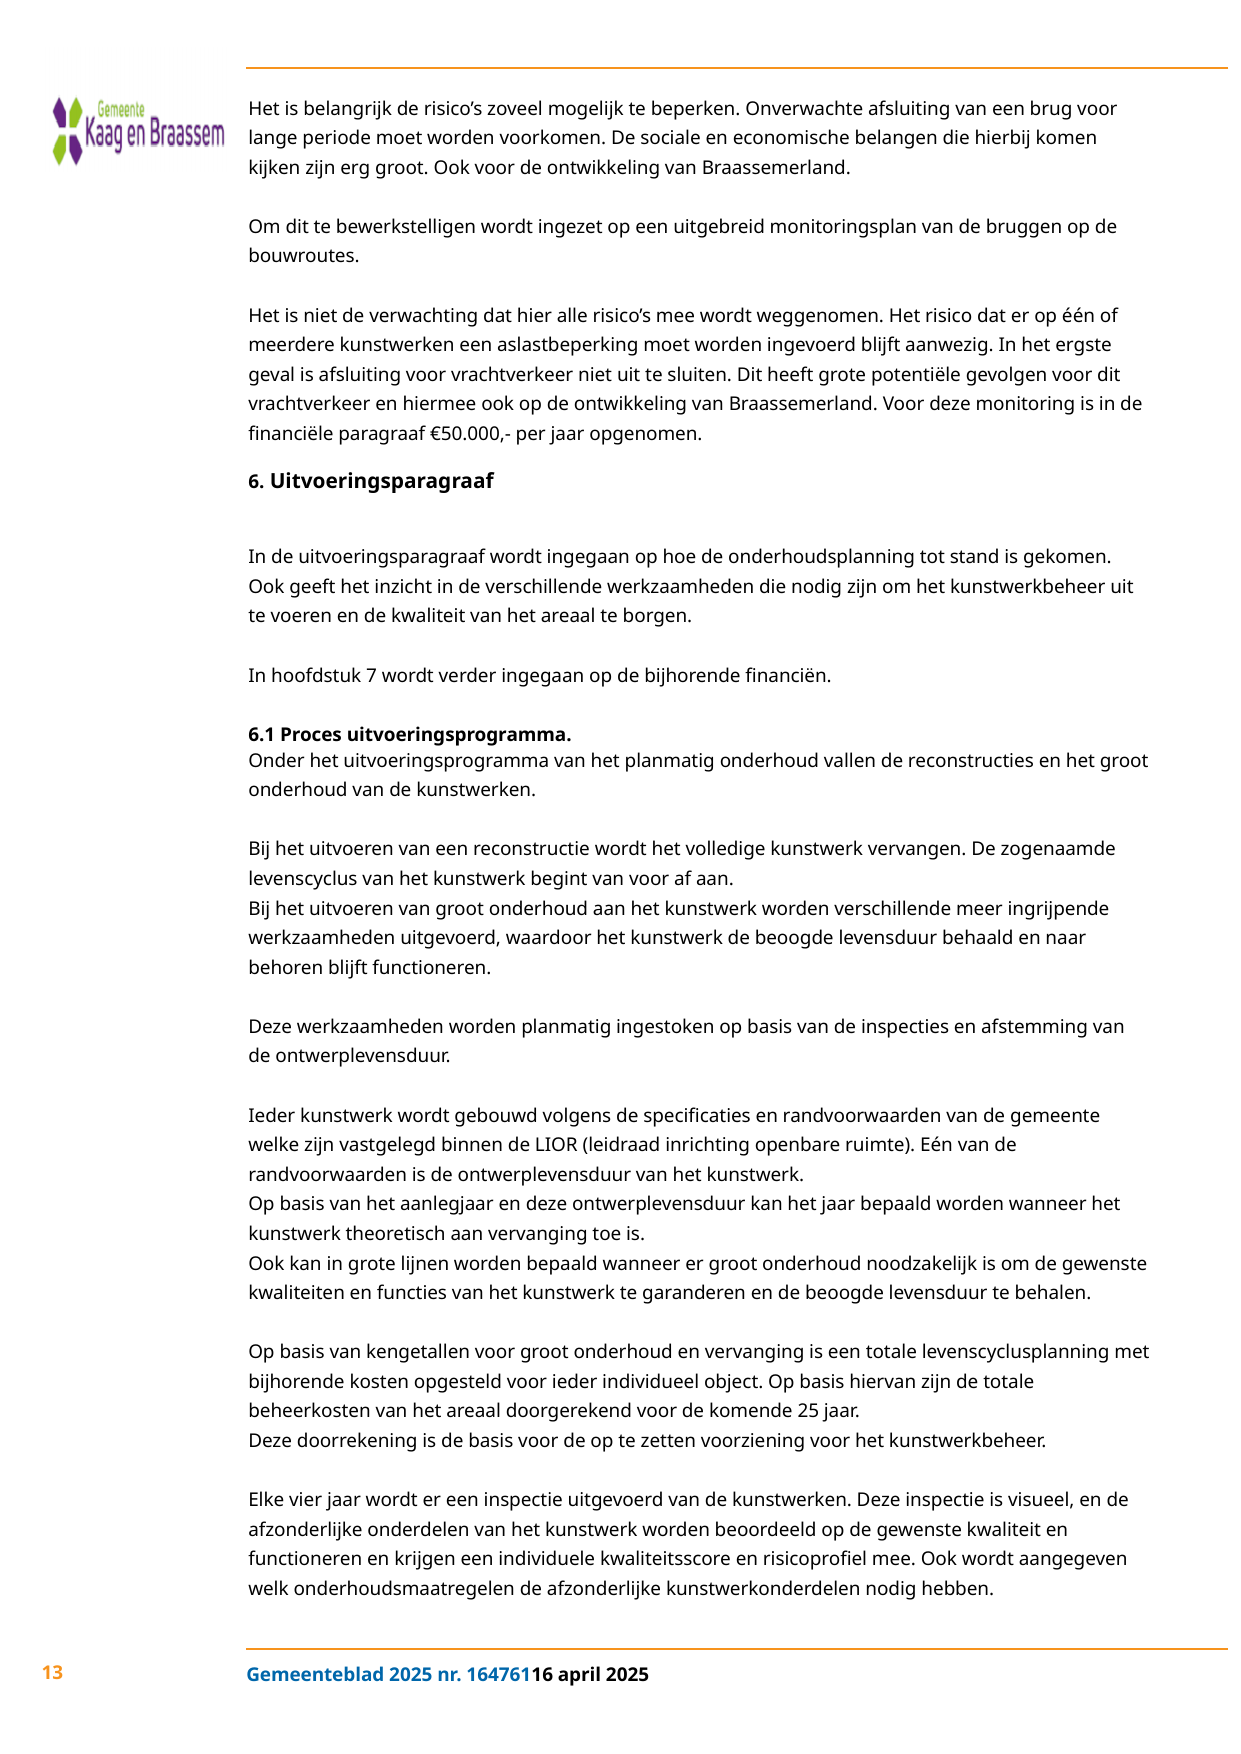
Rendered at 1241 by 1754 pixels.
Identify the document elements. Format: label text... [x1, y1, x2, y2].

text Deze doorrekening is de basis voor de op te zetten voorziening voor het kunstwerkbeheer. [248, 1427, 1152, 1453]
text Om dit te bewerkstelligen wordt ingezet op een uitgebreid monitoringsplan van de bruggen op de bouwroutes. [248, 213, 1152, 268]
text Bij het uitvoeren van een reconstructie wordt het volledige kunstwerk vervangen. De zogenaamde levenscyclus van het kunstwerk begint van voor af aan. [248, 836, 1152, 891]
text Elke vier jaar wordt er een inspectie uitgevoerd van de kunstwerken. Deze inspectie is visueel, en de afzonderlijke onderdelen van het kunstwerk worden beoordeeld op de gewenste kwaliteit en functioneren en krijgen een individuele kwaliteitsscore en risicoprofiel mee. Ook wordt aangegeven welk onderhoudsmaatregelen de afzonderlijke kunstwerkonderdelen nodig hebben. [248, 1486, 1152, 1601]
text Het is niet de verwachting dat hier alle risico’s mee wordt weggenomen. Het risico dat er op één of meerdere kunstwerken een aslastbeperking moet worden ingevoerd blijft aanwezig. In het ergste geval is afsluiting voor vrachtverkeer niet uit te sluiten. Dit heeft grote potentiële gevolgen voor dit vrachtverkeer en hiermee ook op de ontwikkeling van Braassemerland. Voor deze monitoring is in de financiële paragraaf €50.000,- per jaar opgenomen. [248, 302, 1152, 446]
text Het is belangrijk de risico’s zoveel mogelijk te beperken. Onverwachte afsluiting van een brug voor lange periode moet worden voorkomen. De sociale en economische belangen die hierbij komen kijken zijn erg groot. Ook voor de ontwikkeling van Braassemerland. [248, 95, 1152, 180]
picture [41, 47, 231, 172]
text In hoofdstuk 7 wordt verder ingegaan op de bijhorende financiën. [248, 662, 1152, 688]
text Onder het uitvoeringsprogramma van het planmatig onderhoud vallen de reconstructies en het groot onderhoud van de kunstwerken. [248, 747, 1152, 802]
text Bij het uitvoeren van groot onderhoud aan het kunstwerk worden verschillende meer ingrijpende werkzaamheden uitgevoerd, waardoor het kunstwerk de beoogde levensduur behaald en naar behoren blijft functioneren. [248, 895, 1152, 979]
text In de uitvoeringsparagraaf wordt ingegaan op hoe de onderhoudsplanning tot stand is gekomen. Ook geeft het inzicht in de verschillende werkzaamheden die nodig zijn om het kunstwerkbeheer uit te voeren en de kwaliteit van het areaal te borgen. [248, 543, 1152, 628]
text Ieder kunstwerk wordt gebouwd volgens de specificaties en randvoorwaarden van de gemeente welke zijn vastgelegd binnen de LIOR (leidraad inrichting openbare ruimte). Eén van de randvoorwaarden is de ontwerplevensduur van het kunstwerk. [248, 1102, 1152, 1187]
text Deze werkzaamheden worden planmatig ingestoken op basis van de inspecties en afstemming van de ontwerplevensduur. [248, 1013, 1152, 1068]
text 6.1 Proces uitvoeringsprogramma. [248, 721, 1152, 747]
text Ook kan in grote lijnen worden bepaald wanneer er groot onderhoud noodzakelijk is om de gewenste kwaliteiten en functies van het kunstwerk te garanderen en de beoogde levensduur te behalen. [248, 1250, 1152, 1305]
text Op basis van kengetallen voor groot onderhoud en vervanging is een totale levenscyclusplanning met bijhorende kosten opgesteld voor ieder individueel object. Op basis hiervan zijn de totale beheerkosten van het areaal doorgerekend voor de komende 25 jaar. [248, 1338, 1152, 1423]
text 6. Uitvoeringsparagraaf [248, 466, 1152, 494]
text Op basis van het aanlegjaar en deze ontwerplevensduur kan het jaar bepaald worden wanneer het kunstwerk theoretisch aan vervanging toe is. [248, 1191, 1152, 1246]
